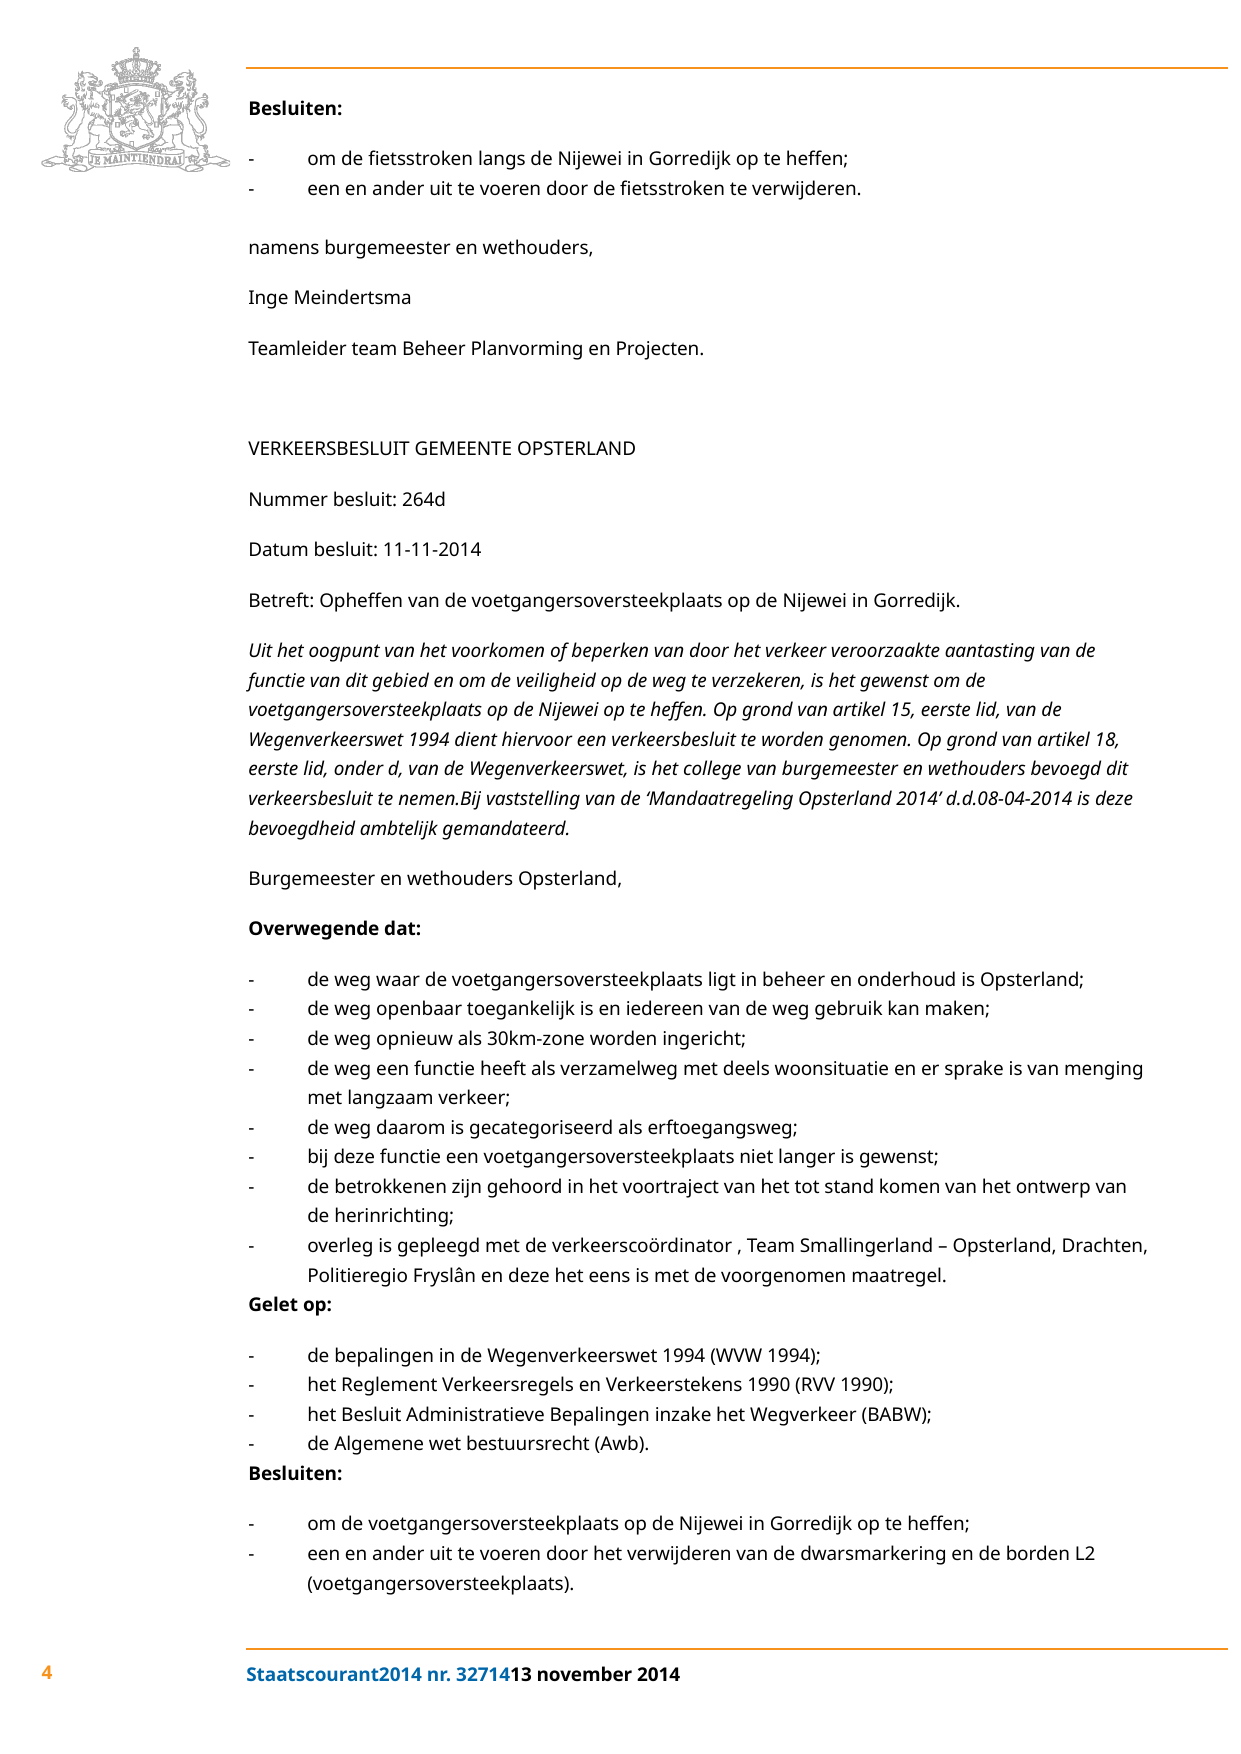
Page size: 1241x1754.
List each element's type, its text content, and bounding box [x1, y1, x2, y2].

list een en ander uit te voeren door de fietsstroken te verwijderen. [248, 175, 1152, 201]
list de weg openbaar toegankelijk is en iedereen van de weg gebruik kan maken; [248, 996, 1152, 1021]
list overleg is gepleegd met de verkeerscoördinator , Team Smallingerland – Opsterland, Drachten, Politieregio Fryslân en deze het eens is met de voorgenomen maatregel. [248, 1232, 1152, 1288]
list om de voetgangersoversteekplaats op de Nijewei in Gorredijk op te heffen; [248, 1511, 1152, 1536]
list de weg waar de voetgangersoversteekplaats ligt in beheer en onderhoud is Opsterland; [248, 966, 1152, 992]
text Datum besluit: 11-11-2014 [248, 536, 1152, 562]
text Burgemeester en wethouders Opsterland, [248, 865, 1152, 891]
text Besluiten: [248, 1460, 1152, 1486]
text Nummer besluit: 264d [248, 486, 1152, 512]
text Gelet op: [248, 1291, 1152, 1317]
text Uit het oogpunt van het voorkomen of beperken van door het verkeer veroorzaakte aantasting van de functie van dit gebied en om de veiligheid op de weg te verzekeren, is het gewenst om de voetgangersoversteekplaats op de Nijewei op te heffen. Op grond van artikel 15, eerste lid, van de Wegenverkeerswet 1994 dient hiervoor een verkeersbesluit te worden genomen. Op grond van artikel 18, eerste lid, onder d, van de Wegenverkeerswet, is het college van burgemeester en wethouders bevoegd dit verkeersbesluit te nemen.Bij vaststelling van de ‘Mandaatregeling Opsterland 2014’ d.d.08-04-2014 is deze bevoegdheid ambtelijk gemandateerd. [248, 637, 1152, 841]
text Betreft: Opheffen van de voetgangersoversteekplaats op de Nijewei in Gorredijk. [248, 587, 1152, 613]
list bij deze functie een voetgangersoversteekplaats niet langer is gewenst; [248, 1143, 1152, 1169]
list de betrokkenen zijn gehoord in het voortraject van het tot stand komen van het ontwerp van de herinrichting; [248, 1173, 1152, 1228]
text namens burgemeester en wethouders, [248, 234, 1152, 260]
picture [41, 47, 231, 172]
text Inge Meindertsma [248, 284, 1152, 310]
text Teamleider team Beheer Planvorming en Projecten. [248, 335, 1152, 361]
list de weg een functie heeft als verzamelweg met deels woonsituatie en er sprake is van menging met langzaam verkeer; [248, 1055, 1152, 1110]
list de weg daarom is gecategoriseerd als erftoegangsweg; [248, 1114, 1152, 1140]
text Besluiten: [248, 95, 1152, 121]
list de Algemene wet bestuursrecht (Awb). [248, 1431, 1152, 1456]
list om de fietsstroken langs de Nijewei in Gorredijk op te heffen; [248, 145, 1152, 171]
text VERKEERSBESLUIT GEMEENTE OPSTERLAND [248, 436, 1152, 461]
list de weg opnieuw als 30km-zone worden ingericht; [248, 1025, 1152, 1051]
list het Besluit Administratieve Bepalingen inzake het Wegverkeer (BABW); [248, 1401, 1152, 1427]
text Overwegende dat: [248, 916, 1152, 941]
list een en ander uit te voeren door het verwijderen van de dwarsmarkering en de borden L2 (voetgangersoversteekplaats). [248, 1540, 1152, 1596]
list de bepalingen in de Wegenverkeerswet 1994 (WVW 1994); [248, 1342, 1152, 1368]
list het Reglement Verkeersregels en Verkeerstekens 1990 (RVV 1990); [248, 1371, 1152, 1397]
